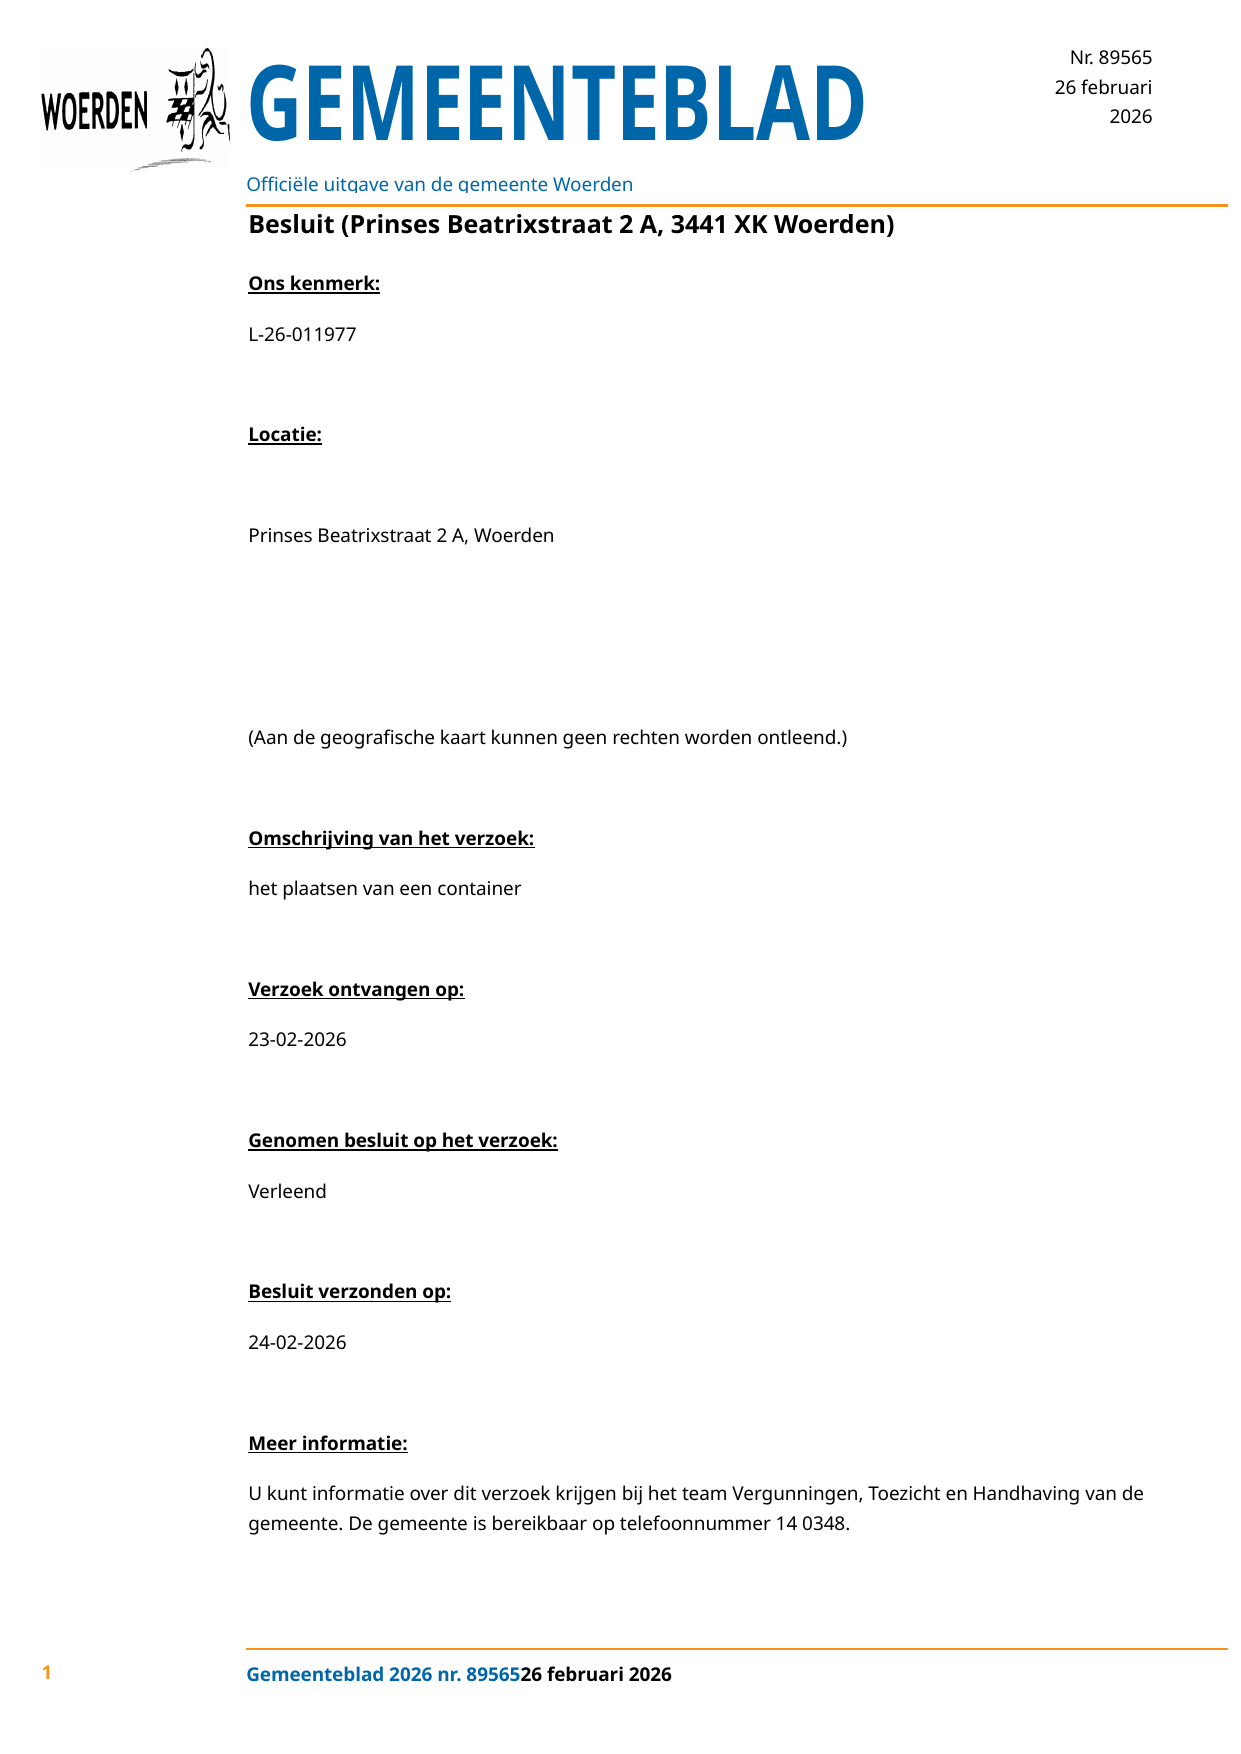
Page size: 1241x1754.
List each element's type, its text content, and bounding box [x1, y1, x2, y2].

text 23-02-2026 [248, 1027, 1152, 1052]
text Besluit verzonden op: [248, 1279, 1152, 1304]
text Verleend [248, 1178, 1152, 1203]
text het plaatsen van een container [248, 875, 1152, 901]
text L-26-011977 [248, 321, 1152, 346]
text (Aan de geografische kaart kunnen geen rechten worden ontleend.) [248, 724, 1152, 750]
text U kunt informatie over dit verzoek krijgen bij het team Vergunningen, Toezicht en Handhaving van de gemeente. De gemeente is bereikbaar op telefoonnummer 14 0348. [248, 1480, 1152, 1536]
text Omschrijving van het verzoek: [248, 825, 1152, 851]
text Prinses Beatrixstraat 2 A, Woerden [248, 522, 1152, 548]
text Meer informatie: [248, 1430, 1152, 1456]
text Verzoek ontvangen op: [248, 976, 1152, 1002]
text Genomen besluit op het verzoek: [248, 1127, 1152, 1153]
text Ons kenmerk: [248, 270, 1152, 296]
text 24-02-2026 [248, 1329, 1152, 1355]
text Locatie: [248, 422, 1152, 447]
text Besluit (Prinses Beatrixstraat 2 A, 3441 XK Woerden) [248, 207, 1152, 241]
picture [41, 47, 231, 172]
